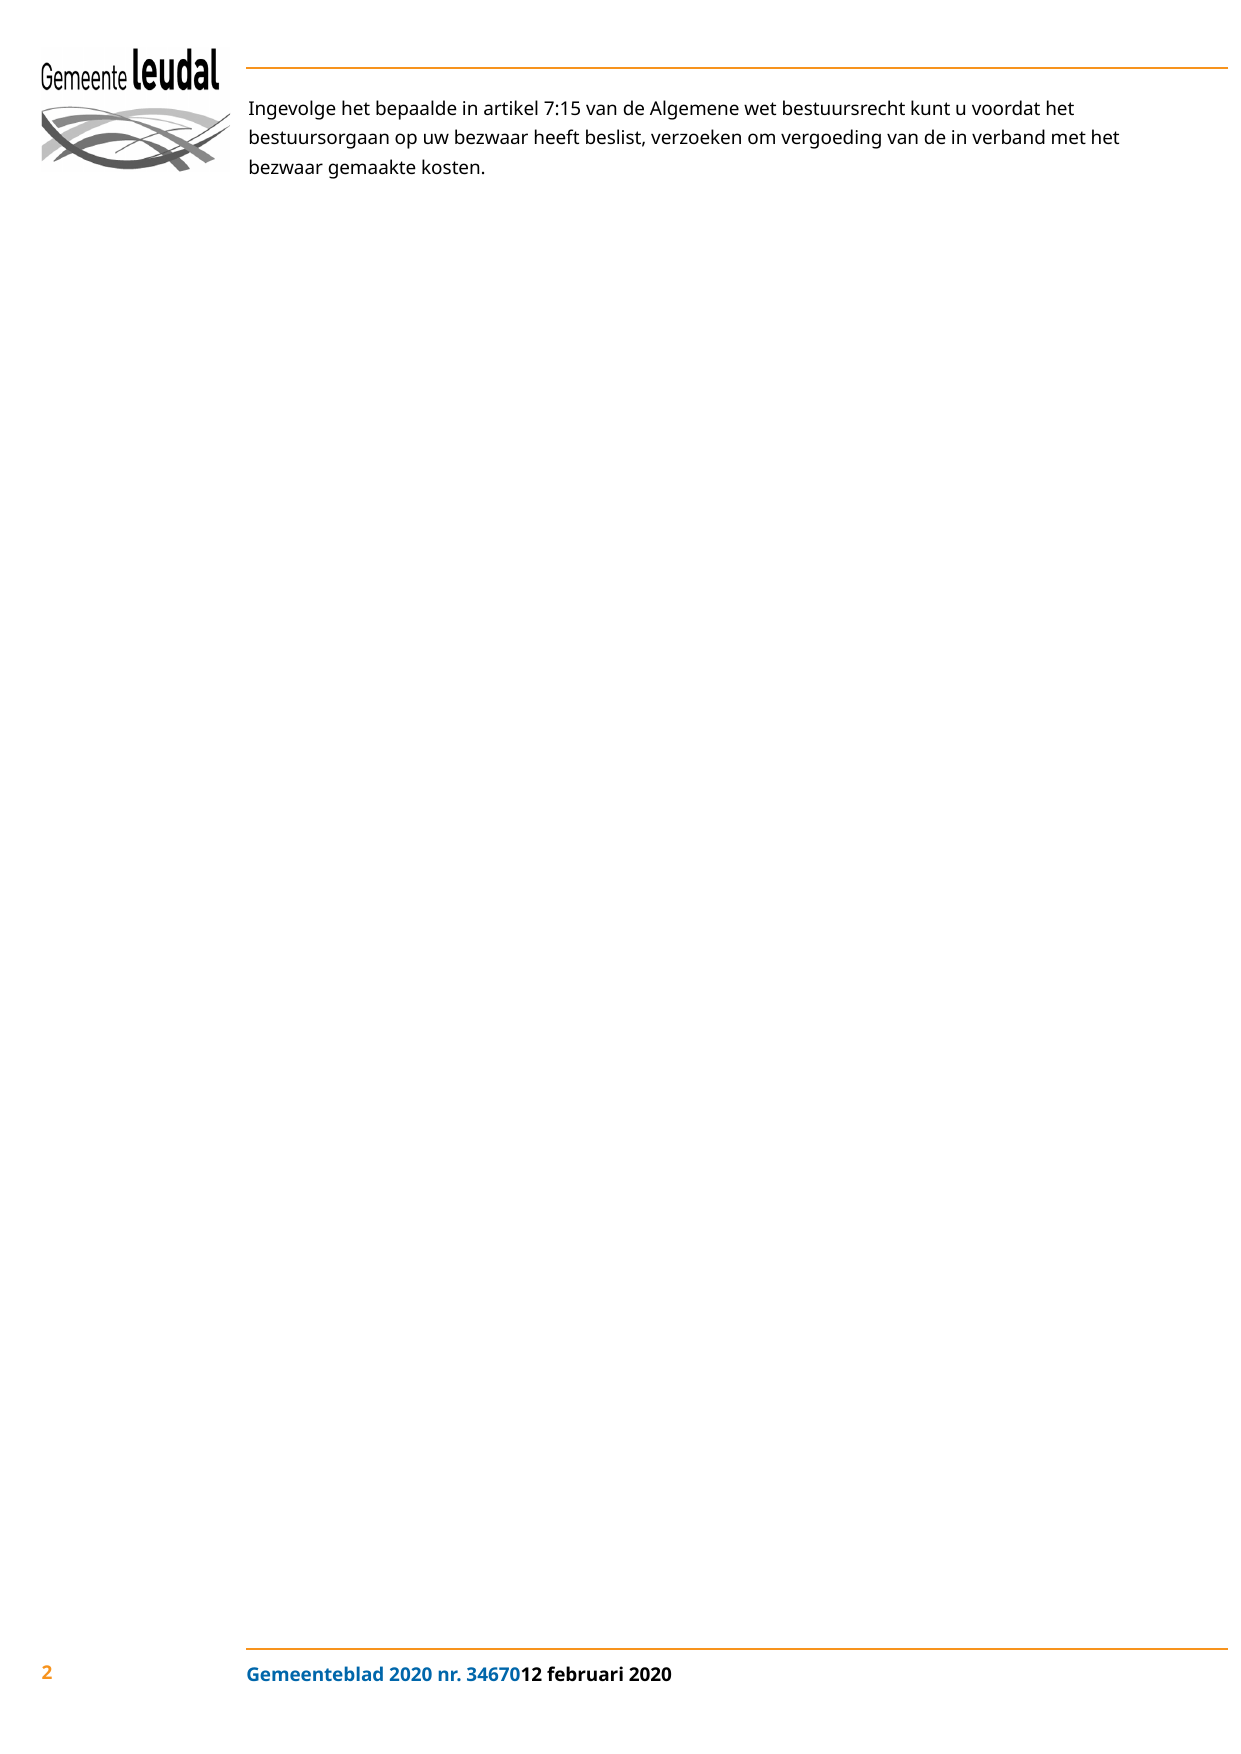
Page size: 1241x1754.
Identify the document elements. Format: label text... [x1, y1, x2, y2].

picture [41, 47, 231, 172]
text Ingevolge het bepaalde in artikel 7:15 van de Algemene wet bestuursrecht kunt u voordat het bestuursorgaan op uw bezwaar heeft beslist, verzoeken om vergoeding van de in verband met het bezwaar gemaakte kosten. [248, 95, 1152, 180]
